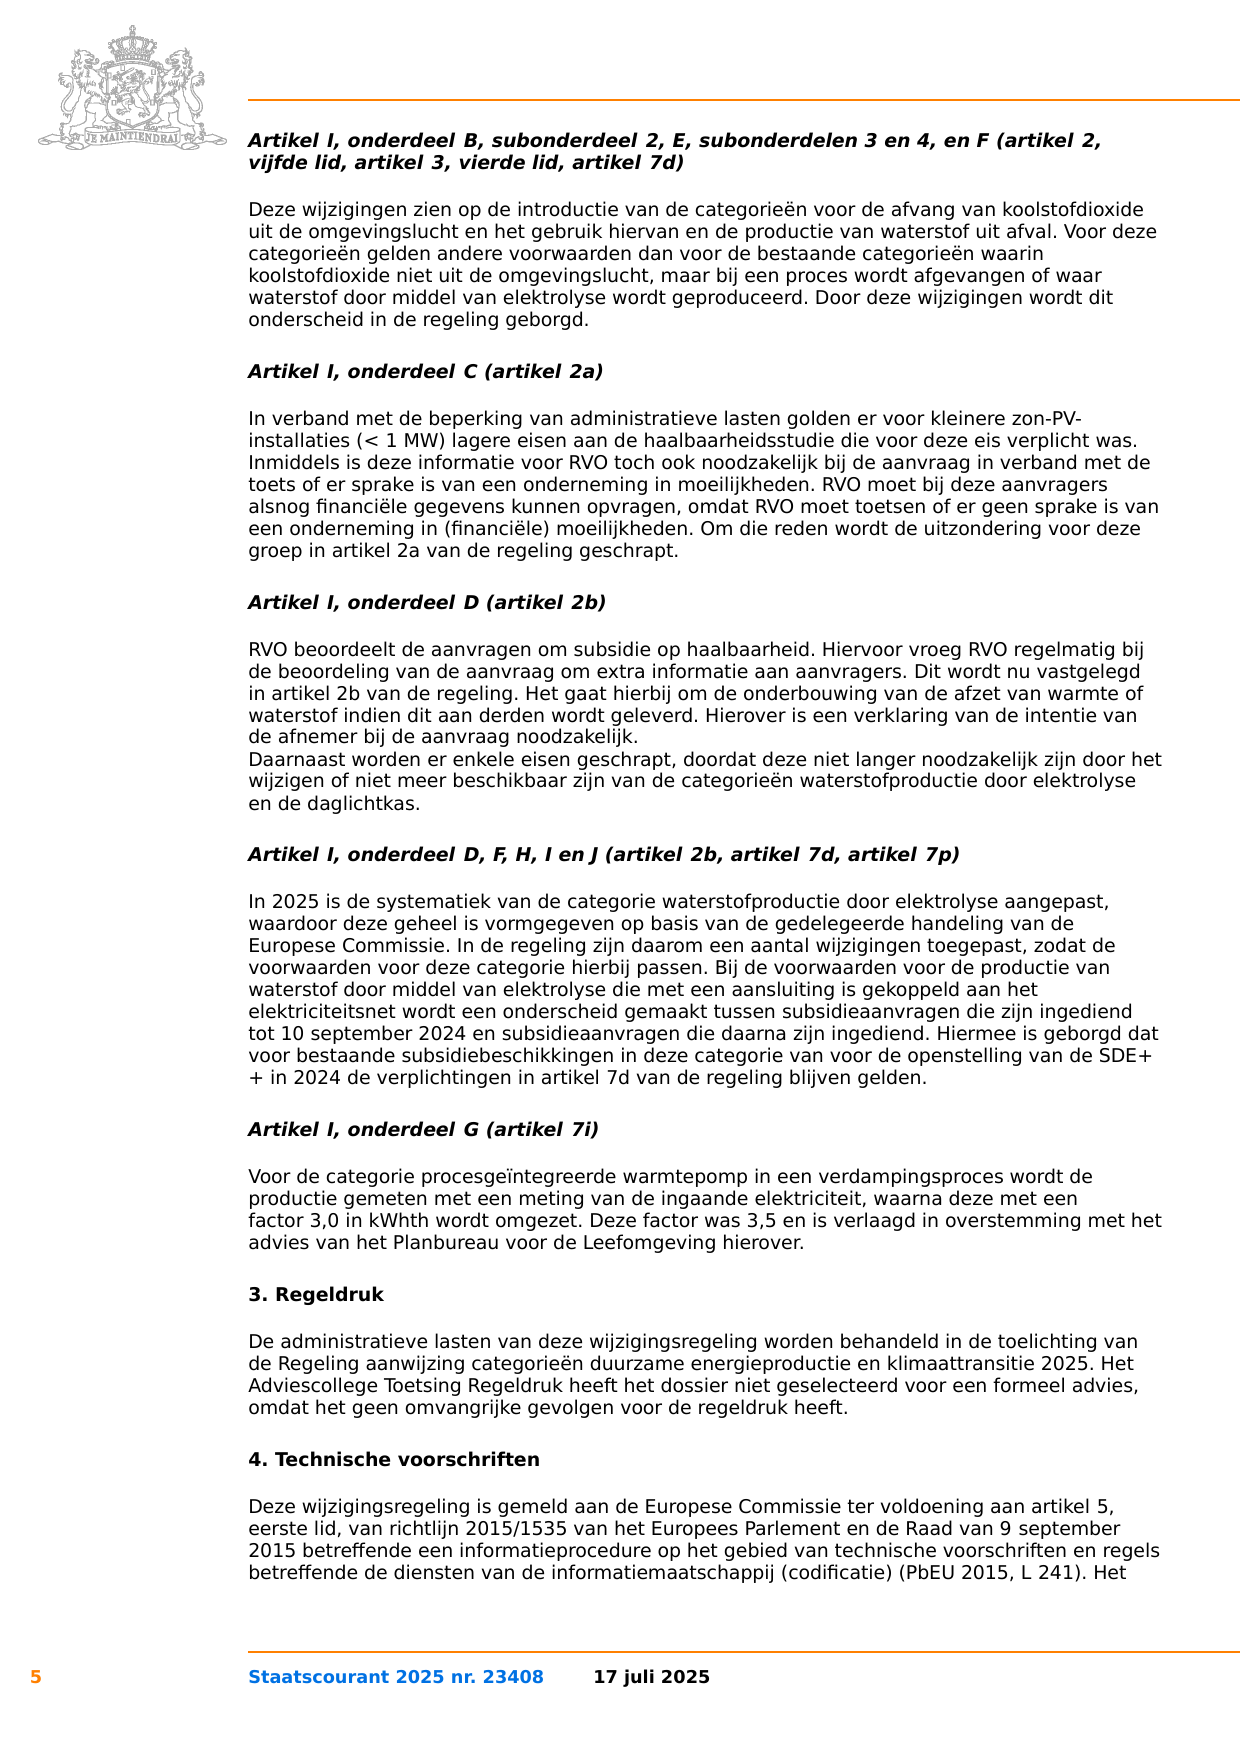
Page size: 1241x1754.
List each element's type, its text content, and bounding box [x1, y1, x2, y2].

text In 2025 is de systematiek van de categorie waterstofproductie door elektrolyse aangepast, waardoor deze geheel is vormgegeven op basis van de gedelegeerde handeling van de Europese Commissie. In de regeling zijn daarom een aantal wijzigingen toegepast, zodat de voorwaarden voor deze categorie hierbij passen. Bij de voorwaarden voor de productie van waterstof door middel van elektrolyse die met een aansluiting is gekoppeld aan het elektriciteitsnet wordt een onderscheid gemaakt tussen subsidieaanvragen die zijn ingediend tot 10 september 2024 en subsidieaanvragen die daarna zijn ingediend. Hiermee is geborgd dat voor bestaande subsidiebeschikkingen in deze categorie van voor de openstelling van de SDE++ in 2024 de verplichtingen in artikel 7d van de regeling blijven gelden. [248, 891, 1163, 1089]
subtitle 3. Regeldruk [248, 1284, 1163, 1306]
text RVO beoordeelt de aanvragen om subsidie op haalbaarheid. Hiervoor vroeg RVO regelmatig bij de beoordeling van de aanvraag om extra informatie aan aanvragers. Dit wordt nu vastgelegd in artikel 2b van de regeling. Het gaat hierbij om de onderbouwing van de afzet van warmte of waterstof indien dit aan derden wordt geleverd. Hierover is een verklaring van de intentie van de afnemer bij de aanvraag noodzakelijk. [248, 638, 1163, 748]
text Voor de categorie procesgeïntegreerde warmtepomp in een verdampingsproces wordt de productie gemeten met een meting van de ingaande elektriciteit, waarna deze met een factor 3,0 in kWhth wordt omgezet. Deze factor was 3,5 en is verlaagd in overstemming met het advies van het Planbureau voor de Leefomgeving hierover. [248, 1166, 1163, 1254]
subtitle 4. Technische voorschriften [248, 1449, 1163, 1471]
subtitle Artikel I, onderdeel G (artikel 7i) [248, 1119, 1163, 1141]
subtitle Artikel I, onderdeel C (artikel 2a) [248, 361, 1163, 383]
text Deze wijzigingen zien op de introductie van de categorieën voor de afvang van koolstofdioxide uit de omgevingslucht en het gebruik hiervan en de productie van waterstof uit afval. Voor deze categorieën gelden andere voorwaarden dan voor de bestaande categorieën waarin koolstofdioxide niet uit de omgevingslucht, maar bij een proces wordt afgevangen of waar waterstof door middel van elektrolyse wordt geproduceerd. Door deze wijzigingen wordt dit onderscheid in de regeling geborgd. [248, 199, 1163, 331]
text Deze wijzigingsregeling is gemeld aan de Europese Commissie ter voldoening aan artikel 5, eerste lid, van richtlijn 2015/1535 van het Europees Parlement en de Raad van 9 september 2015 betreffende een informatieprocedure op het gebied van technische voorschriften en regels betreffende de diensten van de informatiemaatschappij (codificatie) (PbEU 2015, L 241). Het [248, 1496, 1163, 1584]
subtitle Artikel I, onderdeel D (artikel 2b) [248, 592, 1163, 613]
subtitle Artikel I, onderdeel D, F, H, I en J (artikel 2b, artikel 7d, artikel 7p) [248, 844, 1163, 866]
text De administratieve lasten van deze wijzigingsregeling worden behandeld in de toelichting van de Regeling aanwijzing categorieën duurzame energieproductie en klimaattransitie 2025. Het Adviescollege Toetsing Regeldruk heeft het dossier niet geselecteerd voor een formeel advies, omdat het geen omvangrijke gevolgen voor de regeldruk heeft. [248, 1331, 1163, 1419]
text Daarnaast worden er enkele eisen geschrapt, doordat deze niet langer noodzakelijk zijn door het wijzigen of niet meer beschikbaar zijn van de categorieën waterstofproductie door elektrolyse en de daglichtkas. [248, 748, 1163, 814]
picture [38, 25, 227, 150]
text In verband met de beperking van administratieve lasten golden er voor kleinere zon-PV-installaties (< 1 MW) lagere eisen aan de haalbaarheidsstudie die voor deze eis verplicht was. Inmiddels is deze informatie voor RVO toch ook noodzakelijk bij de aanvraag in verband met de toets of er sprake is van een onderneming in moeilijkheden. RVO moet bij deze aanvragers alsnog financiële gegevens kunnen opvragen, omdat RVO moet toetsen of er geen sprake is van een onderneming in (financiële) moeilijkheden. Om die reden wordt de uitzondering voor deze groep in artikel 2a van de regeling geschrapt. [248, 408, 1163, 562]
subtitle Artikel I, onderdeel B, subonderdeel 2, E, subonderdelen 3 en 4, en F (artikel 2, vijfde lid, artikel 3, vierde lid, artikel 7d) [248, 130, 1163, 174]
